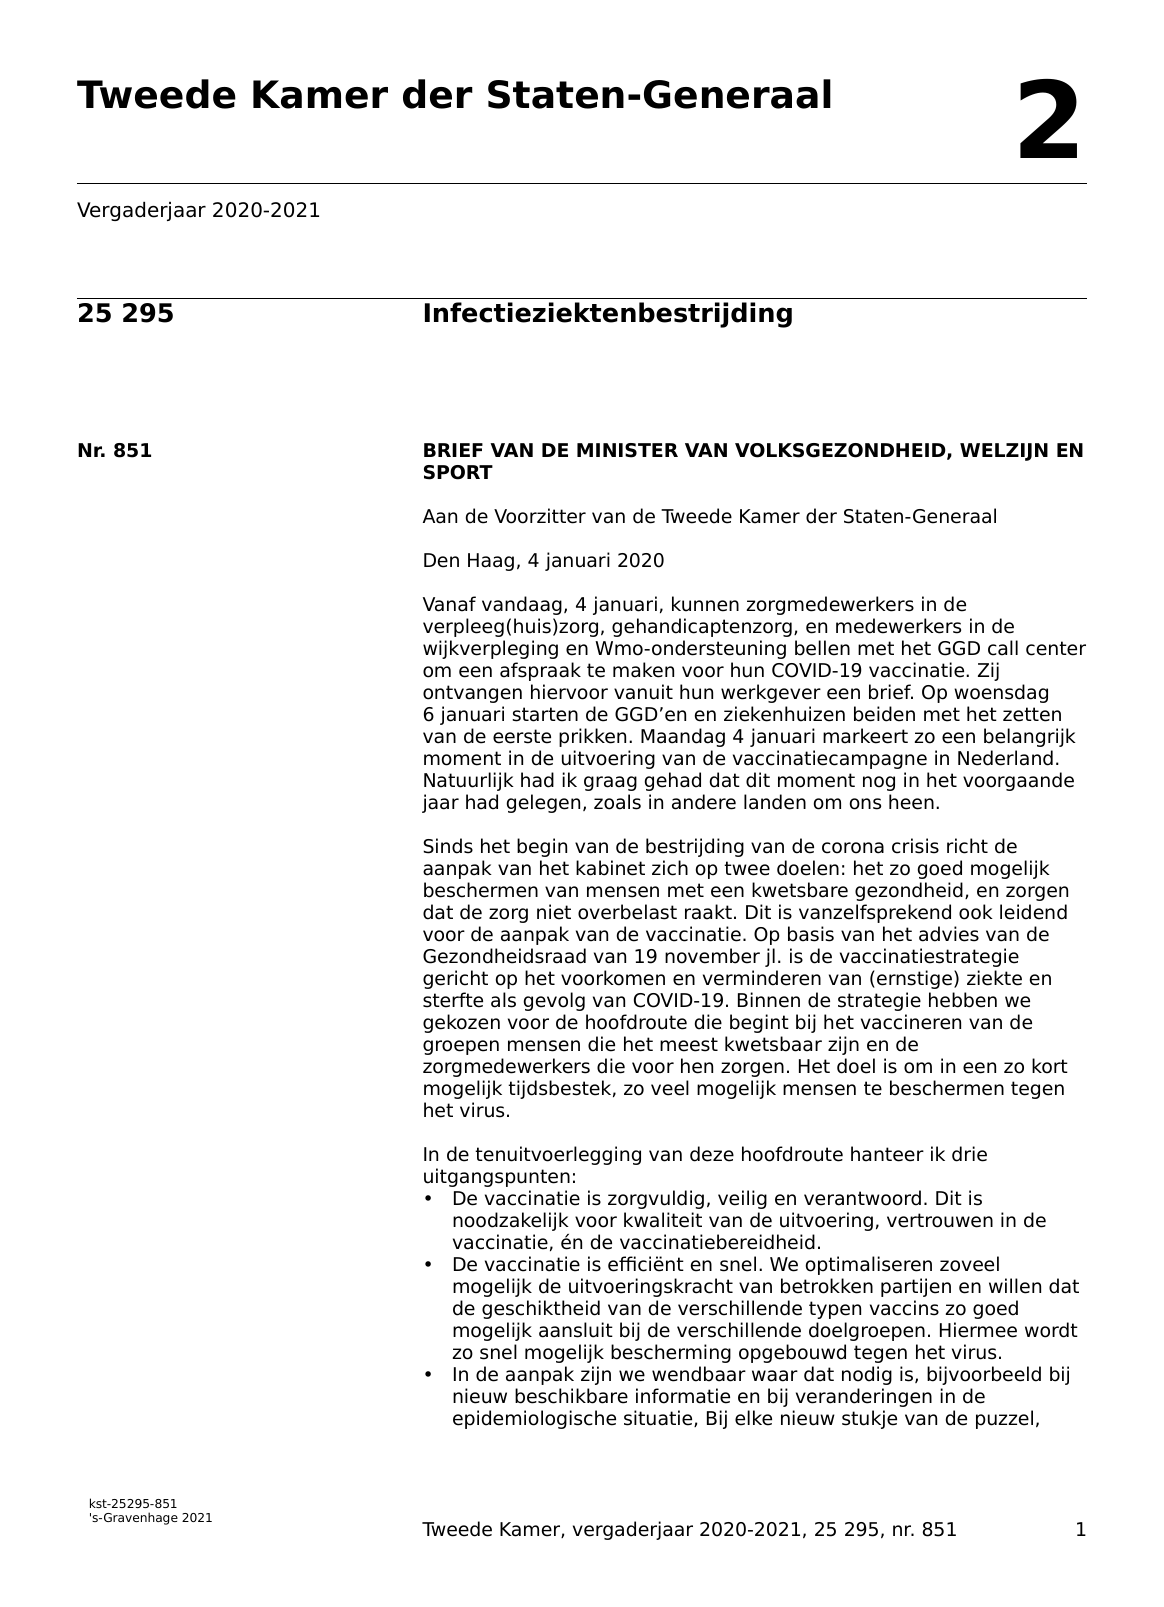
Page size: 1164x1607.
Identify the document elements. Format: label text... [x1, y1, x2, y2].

text Sinds het begin van de bestrijding van de corona crisis richt de aanpak van het kabinet zich op twee doelen: het zo goed mogelijk beschermen van mensen met een kwetsbare gezondheid, en zorgen dat de zorg niet overbelast raakt. Dit is vanzelfsprekend ook leidend voor de aanpak van de vaccinatie. Op basis van het advies van de Gezondheidsraad van 19 november jl. is de vaccinatiestrategie gericht op het voorkomen en verminderen van (ernstige) ziekte en sterfte als gevolg van COVID-19. Binnen de strategie hebben we gekozen voor de hoofdroute die begint bij het vaccineren van de groepen mensen die het meest kwetsbaar zijn en de zorgmedewerkers die voor hen zorgen. Het doel is om in een zo kort mogelijk tijdsbestek, zo veel mogelijk mensen te beschermen tegen het virus. [422, 836, 1087, 1122]
text Den Haag, 4 januari 2020 [422, 550, 1087, 572]
subtitle 25 295 Infectieziektenbestrijding [77, 299, 1087, 329]
text • De vaccinatie is efficiënt en snel. We optimaliseren zoveel mogelijk de uitvoeringskracht van betrokken partijen en willen dat de geschiktheid van de verschillende typen vaccins zo goed mogelijk aansluit bij de verschillende doelgroepen. Hiermee wordt zo snel mogelijk bescherming opgebouwd tegen het virus. [422, 1254, 1087, 1364]
text • In de aanpak zijn we wendbaar waar dat nodig is, bijvoorbeeld bij nieuw beschikbare informatie en bij veranderingen in de epidemiologische situatie, Bij elke nieuw stukje van de puzzel, [422, 1364, 1087, 1430]
subtitle Nr. 851 BRIEF VAN DE MINISTER VAN VOLKSGEZONDHEID, WELZIJN EN SPORT [77, 440, 1087, 484]
table_cell Vergaderjaar 2020-2021 [77, 184, 1087, 298]
text In de tenuitvoerlegging van deze hoofdroute hanteer ik drie uitgangspunten: [422, 1144, 1087, 1188]
text 's-Gravenhage 2021 [88, 1511, 323, 1525]
text Vanaf vandaag, 4 januari, kunnen zorgmedewerkers in de verpleeg(huis)zorg, gehandicaptenzorg, en medewerkers in de wijkverpleging en Wmo-ondersteuning bellen met het GGD call center om een afspraak te maken voor hun COVID-19 vaccinatie. Zij ontvangen hiervoor vanuit hun werkgever een brief. Op woensdag 6 januari starten de GGD’en en ziekenhuizen beiden met het zetten van de eerste prikken. Maandag 4 januari markeert zo een belangrijk moment in de uitvoering van de vaccinatiecampagne in Nederland. Natuurlijk had ik graag gehad dat dit moment nog in het voorgaande jaar had gelegen, zoals in andere landen om ons heen. [422, 594, 1087, 814]
table_header 2 [886, 59, 1087, 183]
table_header Tweede Kamer der Staten-Generaal [77, 59, 886, 183]
text Aan de Voorzitter van de Tweede Kamer der Staten-Generaal [422, 506, 1087, 528]
text • De vaccinatie is zorgvuldig, veilig en verantwoord. Dit is noodzakelijk voor kwaliteit van de uitvoering, vertrouwen in de vaccinatie, én de vaccinatiebereidheid. [422, 1188, 1087, 1254]
text kst-25295-851 [88, 1497, 323, 1511]
